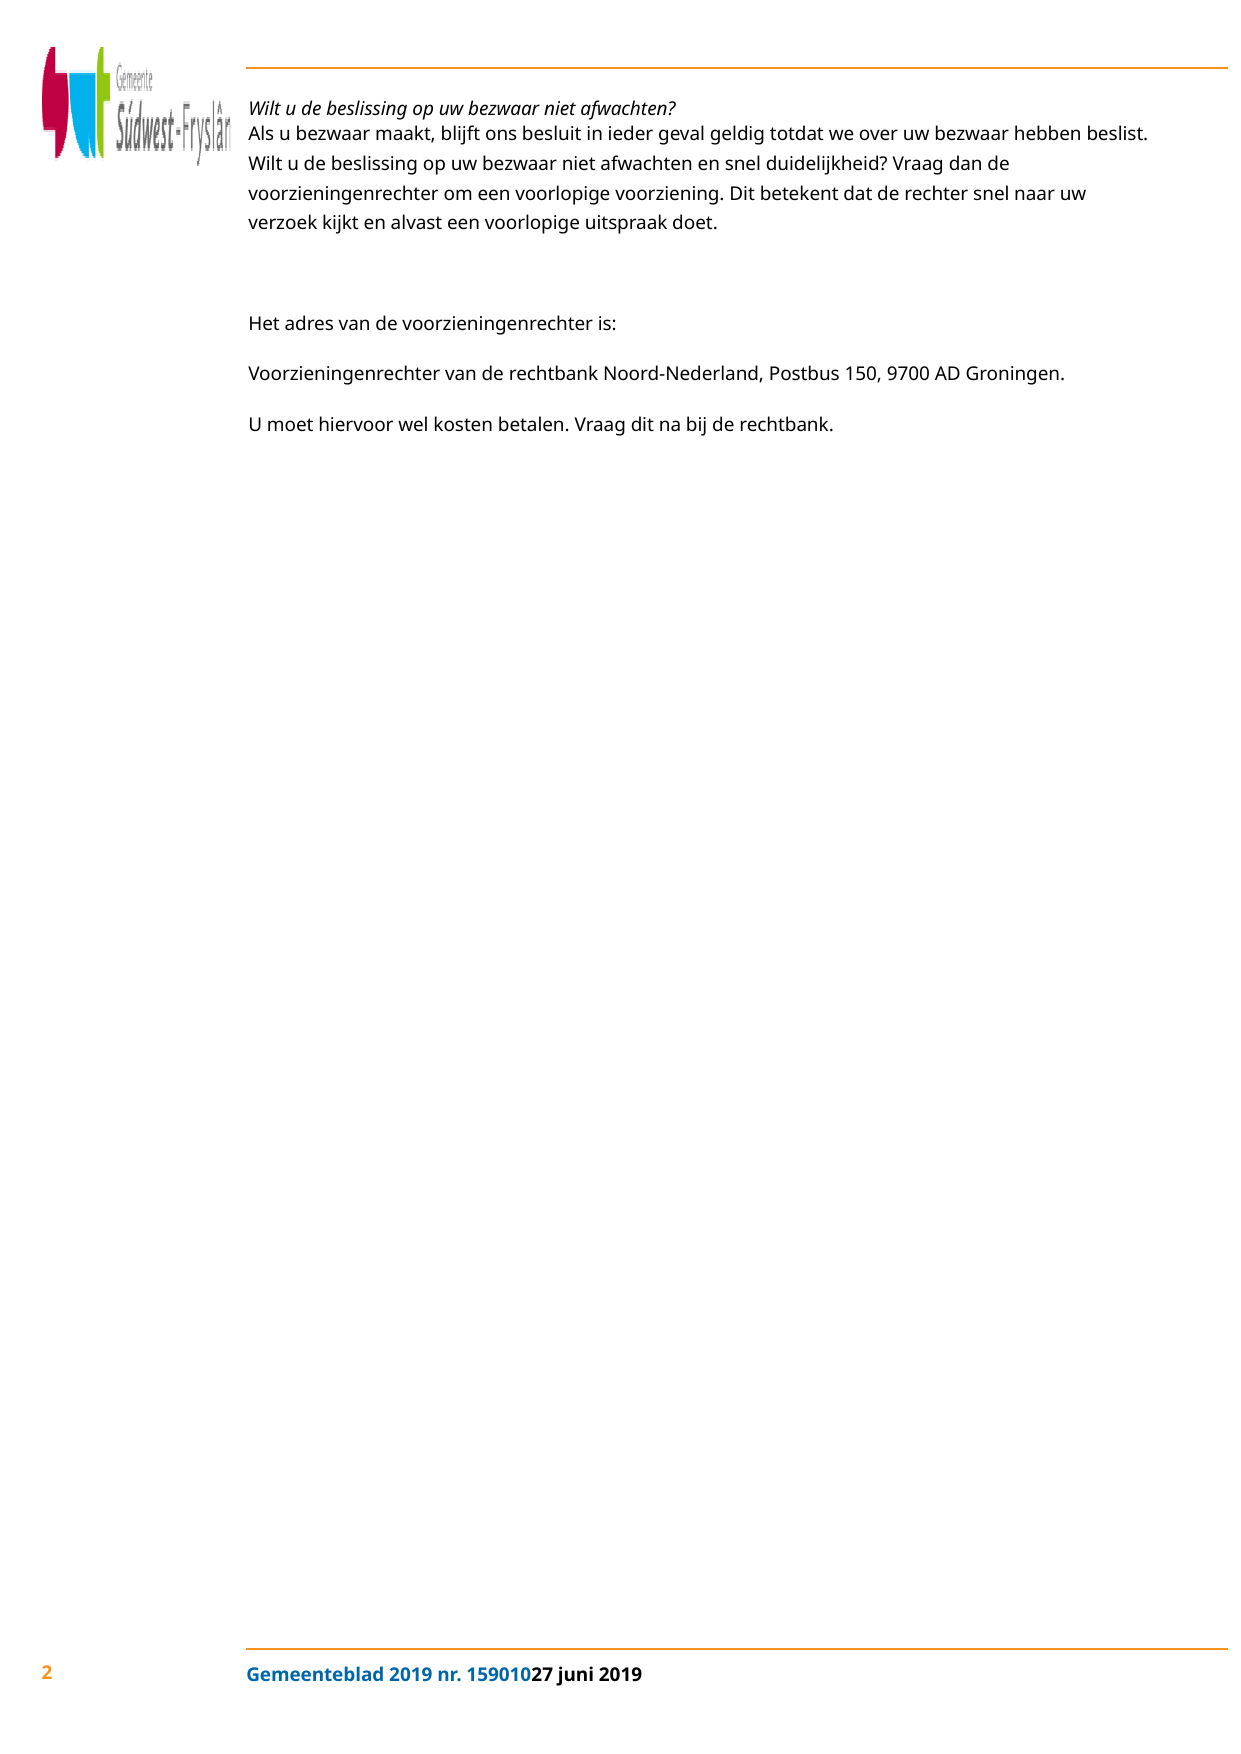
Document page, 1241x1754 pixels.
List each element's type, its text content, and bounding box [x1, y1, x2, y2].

text Voorzieningenrechter van de rechtbank Noord-Nederland, Postbus 150, 9700 AD Groningen. [248, 361, 1152, 386]
text Het adres van de voorzieningenrechter is: [248, 310, 1152, 336]
text U moet hiervoor wel kosten betalen. Vraag dit na bij de rechtbank. [248, 411, 1152, 437]
text Als u bezwaar maakt, blijft ons besluit in ieder geval geldig totdat we over uw bezwaar hebben beslist. Wilt u de beslissing op uw bezwaar niet afwachten en snel duidelijkheid? Vraag dan de voorzieningenrechter om een voorlopige voorziening. Dit betekent dat de rechter snel naar uw verzoek kijkt en alvast een voorlopige uitspraak doet. [248, 121, 1152, 235]
text Wilt u de beslissing op uw bezwaar niet afwachten? [248, 95, 1152, 121]
picture [41, 47, 231, 172]
